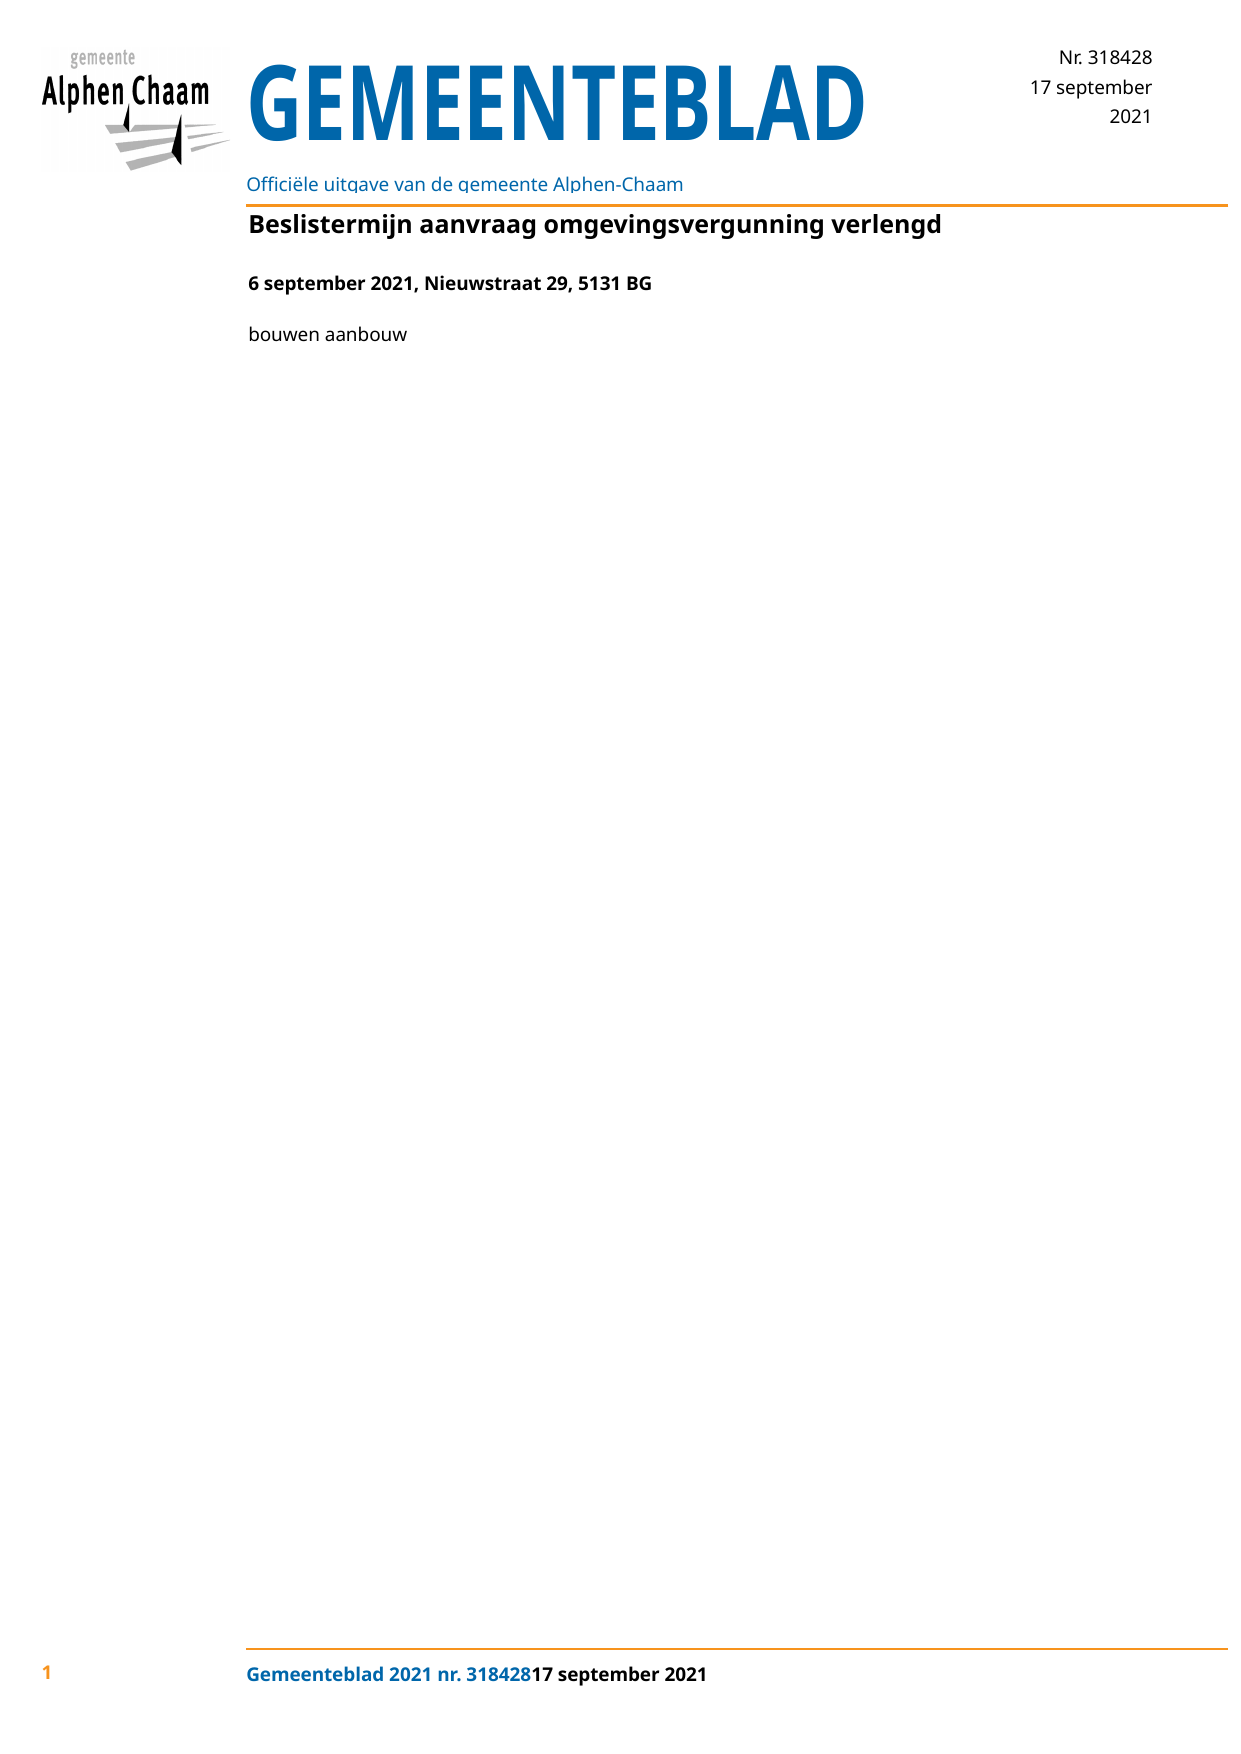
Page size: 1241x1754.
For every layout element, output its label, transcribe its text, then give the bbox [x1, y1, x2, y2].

text bouwen aanbouw [248, 321, 1152, 346]
text 6 september 2021, Nieuwstraat 29, 5131 BG [248, 270, 1152, 296]
picture [41, 47, 231, 172]
text Beslistermijn aanvraag omgevingsvergunning verlengd [248, 207, 1152, 241]
